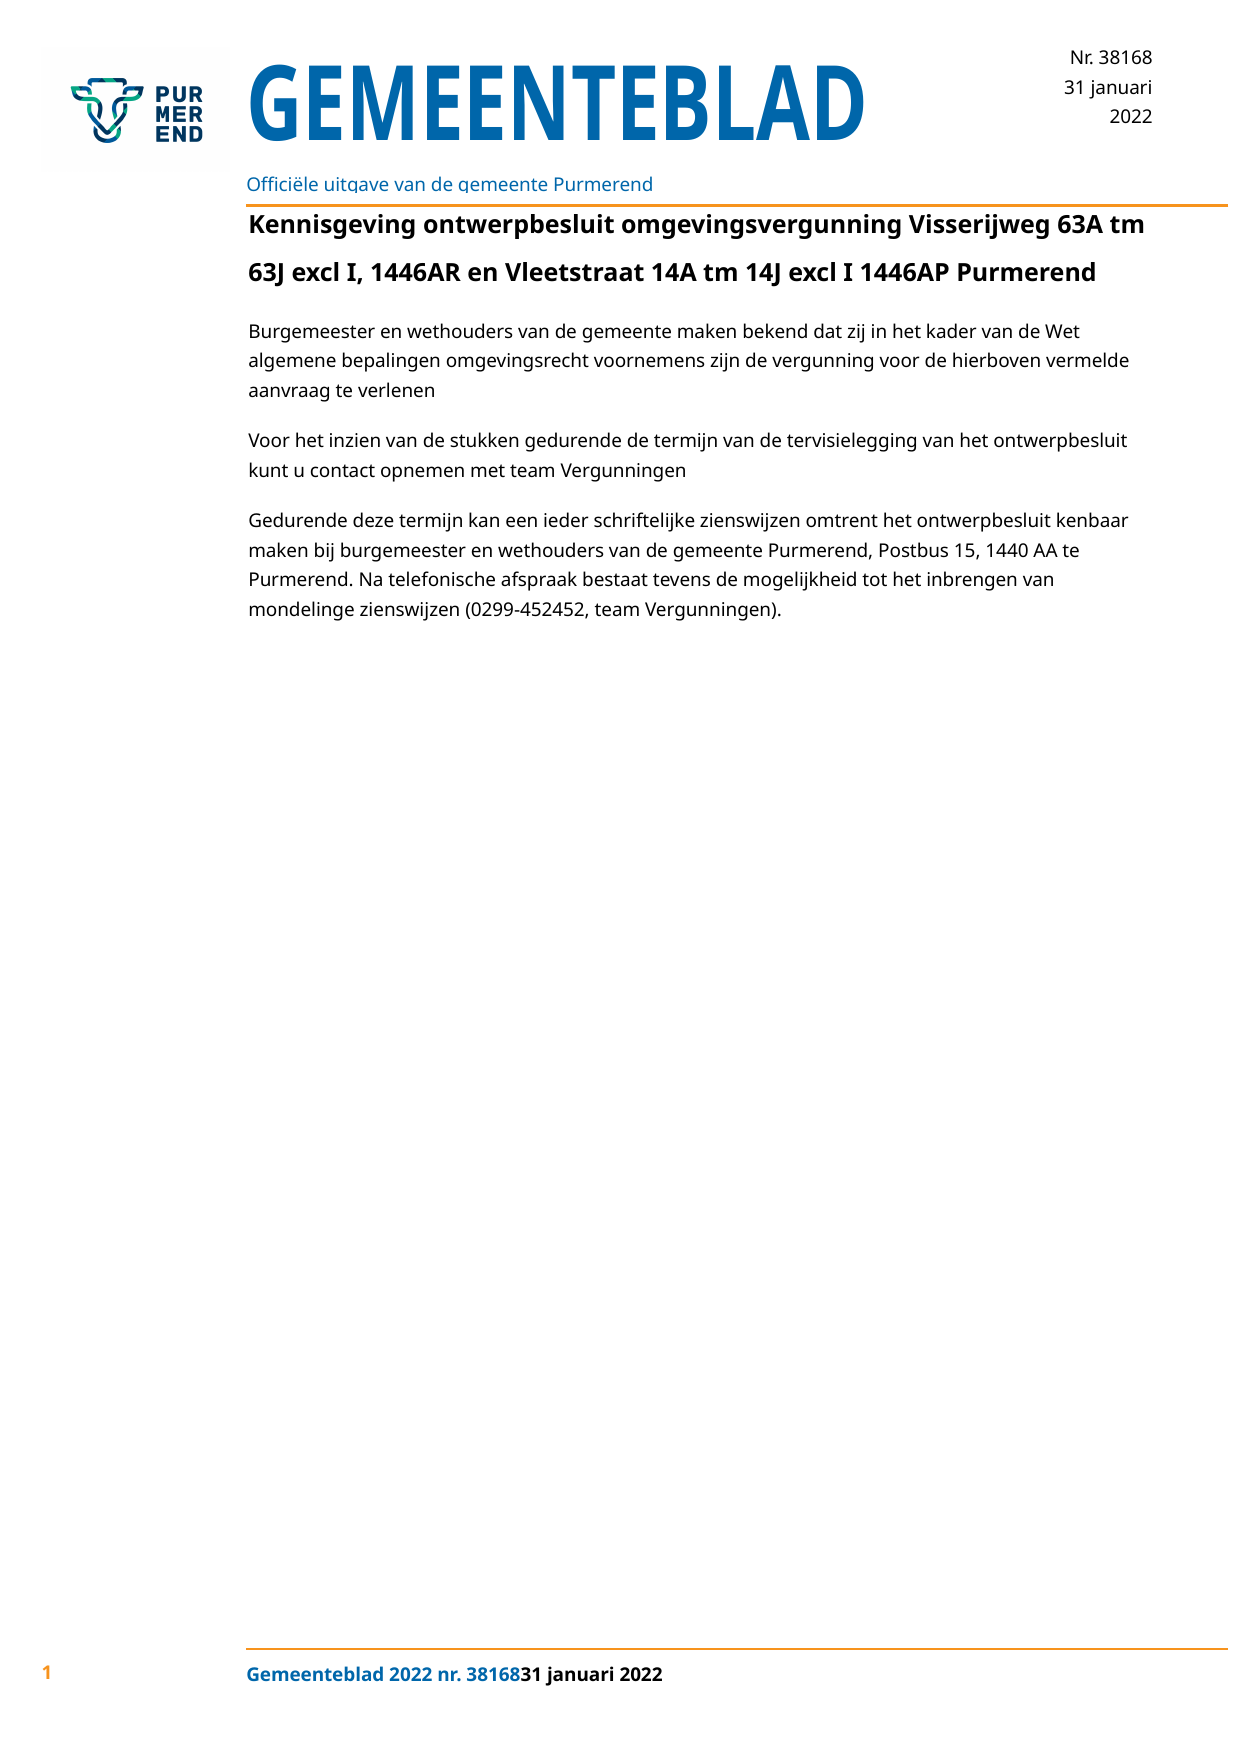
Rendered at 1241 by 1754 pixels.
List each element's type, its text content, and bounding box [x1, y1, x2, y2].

text Gedurende deze termijn kan een ieder schriftelijke zienswijzen omtrent het ontwerpbesluit kenbaar maken bij burgemeester en wethouders van de gemeente Purmerend, Postbus 15, 1440 AA te Purmerend. Na telefonische afspraak bestaat tevens de mogelijkheid tot het inbrengen van mondelinge zienswijzen (0299-452452, team Vergunningen). [248, 507, 1152, 622]
text Voor het inzien van de stukken gedurende de termijn van de tervisielegging van het ontwerpbesluit kunt u contact opnemen met team Vergunningen [248, 427, 1152, 483]
text Kennisgeving ontwerpbesluit omgevingsvergunning Visserijweg 63A tm 63J excl I, 1446AR en Vleetstraat 14A tm 14J excl I 1446AP Purmerend [248, 207, 1152, 288]
text Burgemeester en wethouders van de gemeente maken bekend dat zij in het kader van de Wet algemene bepalingen omgevingsrecht voornemens zijn de vergunning voor de hierboven vermelde aanvraag te verlenen [248, 318, 1152, 403]
picture [41, 47, 231, 172]
